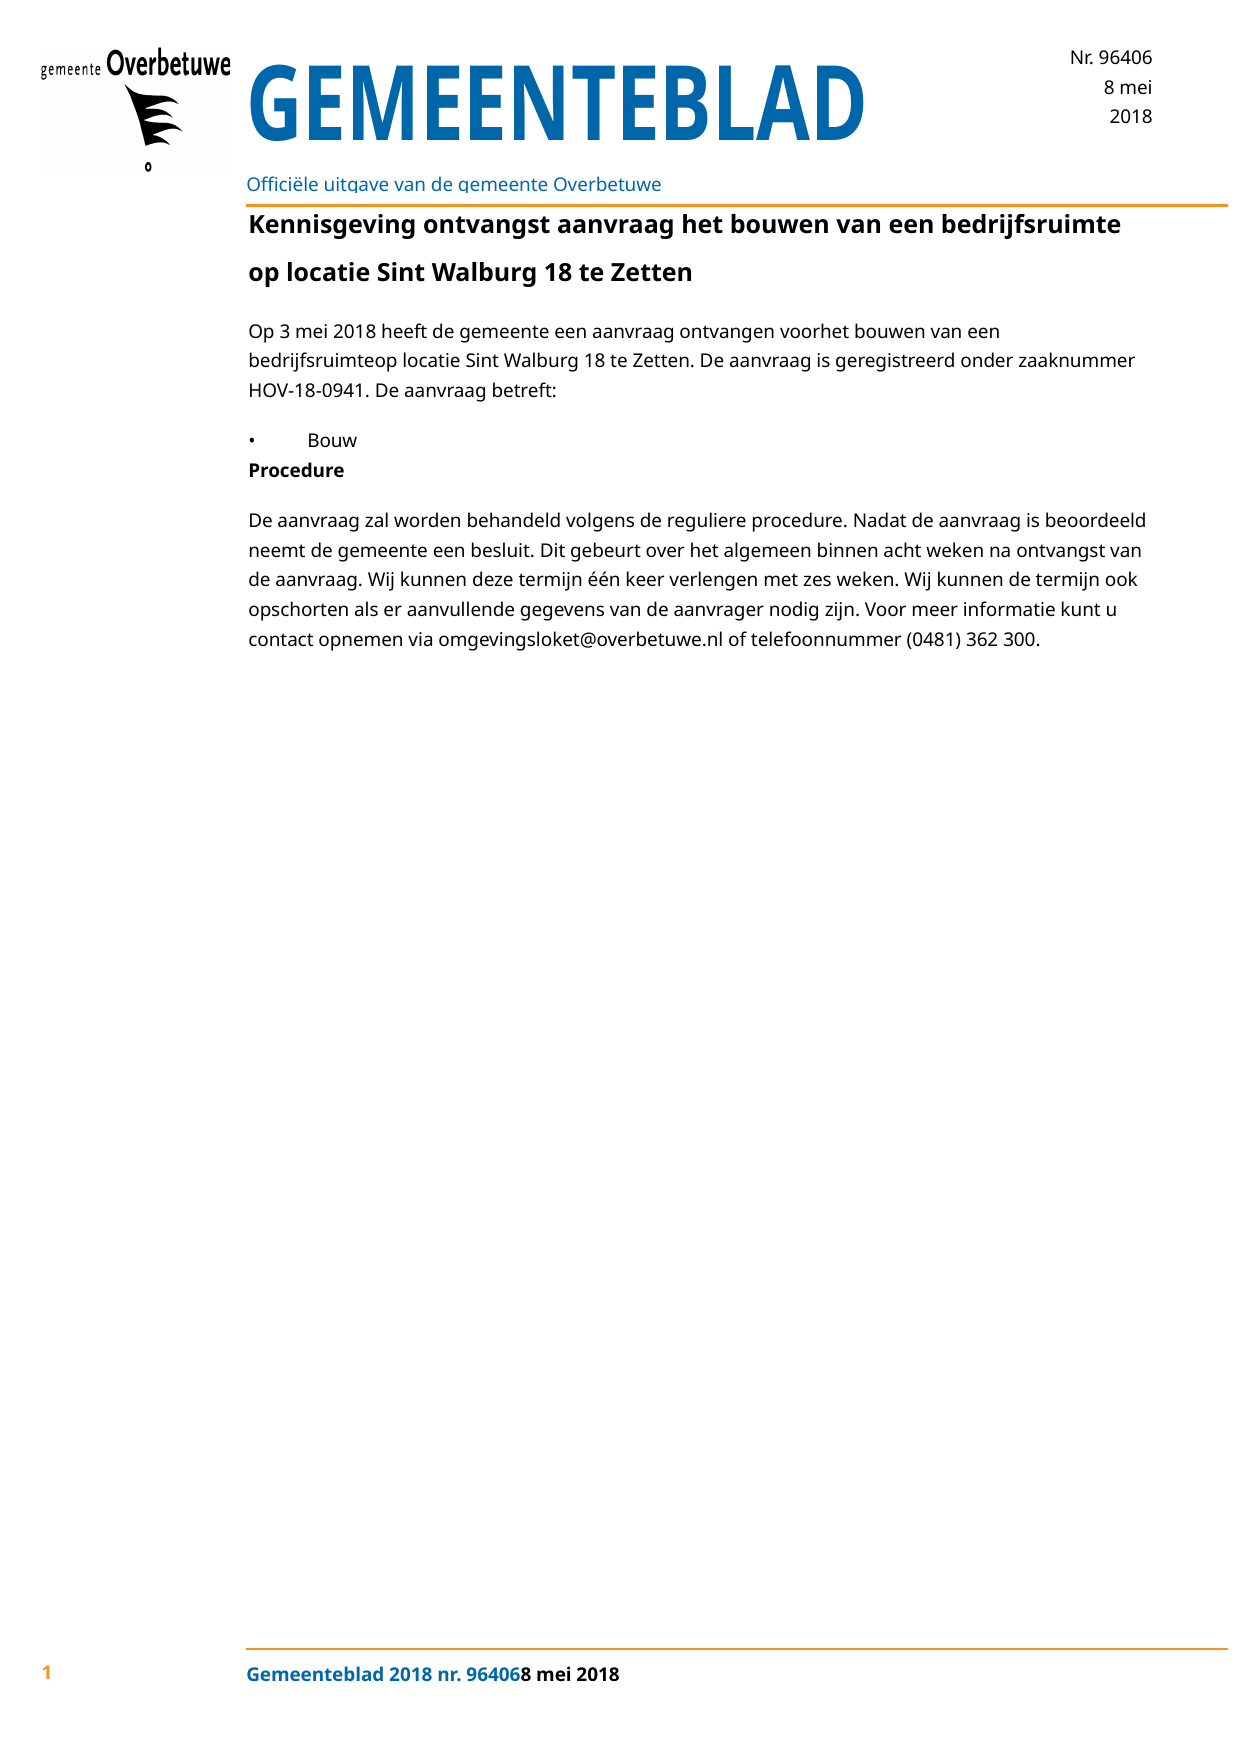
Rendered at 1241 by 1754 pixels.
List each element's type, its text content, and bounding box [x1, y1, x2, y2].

text De aanvraag zal worden behandeld volgens de reguliere procedure. Nadat de aanvraag is beoordeeld neemt de gemeente een besluit. Dit gebeurt over het algemeen binnen acht weken na ontvangst van de aanvraag. Wij kunnen deze termijn één keer verlengen met zes weken. Wij kunnen de termijn ook opschorten als er aanvullende gegevens van de aanvrager nodig zijn. Voor meer informatie kunt u contact opnemen via omgevingsloket@overbetuwe.nl of telefoonnummer (0481) 362 300. [248, 507, 1152, 652]
list Bouw [248, 427, 1152, 453]
text Procedure [248, 457, 1152, 483]
text Kennisgeving ontvangst aanvraag het bouwen van een bedrijfsruimte op locatie Sint Walburg 18 te Zetten [248, 207, 1152, 288]
picture [41, 47, 231, 172]
text Op 3 mei 2018 heeft de gemeente een aanvraag ontvangen voorhet bouwen van een bedrijfsruimteop locatie Sint Walburg 18 te Zetten. De aanvraag is geregistreerd onder zaaknummer HOV-18-0941. De aanvraag betreft: [248, 318, 1152, 403]
